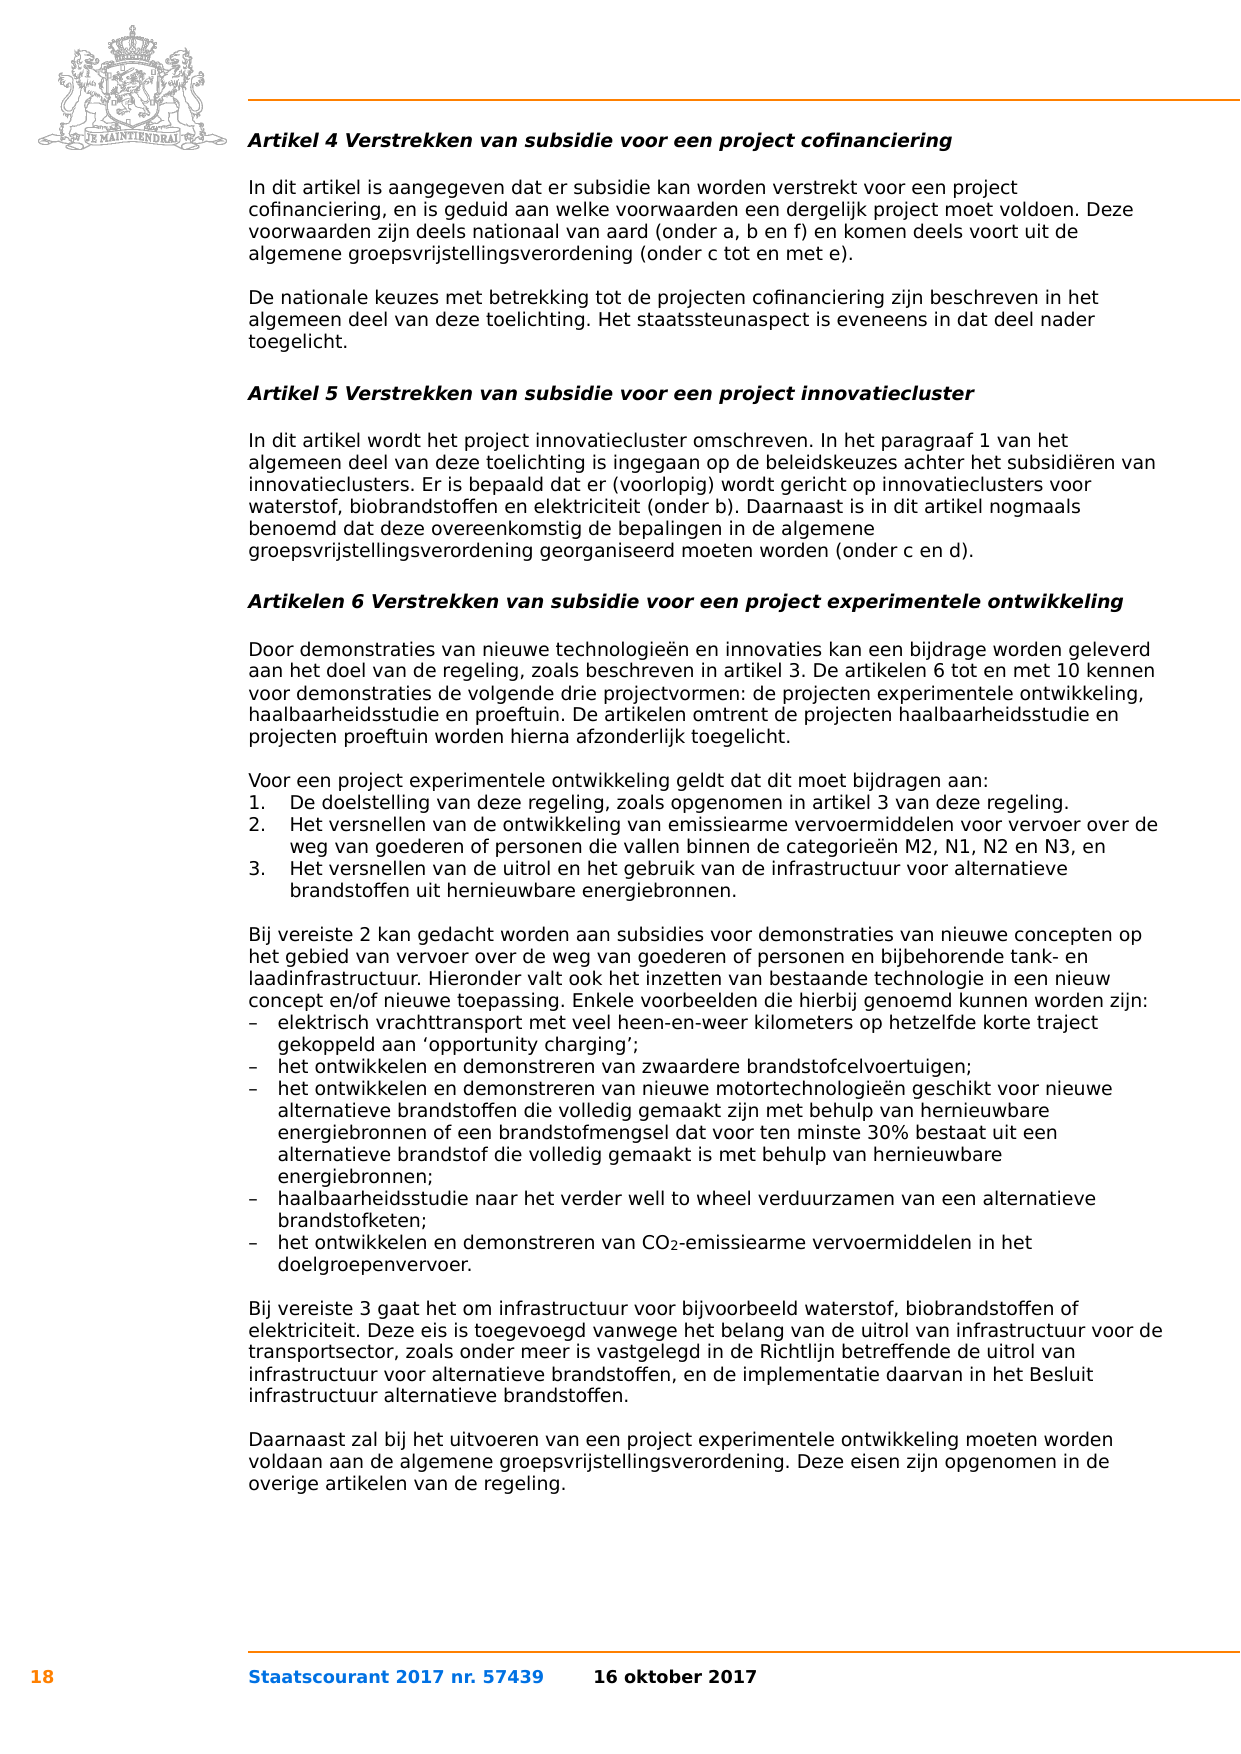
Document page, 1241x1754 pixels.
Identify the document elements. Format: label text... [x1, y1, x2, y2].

subtitle Artikelen 6 Verstrekken van subsidie voor een project experimentele ontwikkeling [248, 591, 1163, 613]
text Daarnaast zal bij het uitvoeren van een project experimentele ontwikkeling moeten worden voldaan aan de algemene groepsvrijstellingsverordening. Deze eisen zijn opgenomen in de overige artikelen van de regeling. [248, 1429, 1163, 1495]
text – het ontwikkelen en demonstreren van nieuwe motortechnologieën geschikt voor nieuwe alternatieve brandstoffen die volledig gemaakt zijn met behulp van hernieuwbare energiebronnen of een brandstofmengsel dat voor ten minste 30% bestaat uit een alternatieve brandstof die volledig gemaakt is met behulp van hernieuwbare energiebronnen; [248, 1078, 1163, 1188]
subtitle Artikel 4 Verstrekken van subsidie voor een project cofinanciering [248, 130, 1163, 152]
text Door demonstraties van nieuwe technologieën en innovaties kan een bijdrage worden geleverd aan het doel van de regeling, zoals beschreven in artikel 3. De artikelen 6 tot en met 10 kennen voor demonstraties de volgende drie projectvormen: de projecten experimentele ontwikkeling, haalbaarheidsstudie en proeftuin. De artikelen omtrent de projecten haalbaarheidsstudie en projecten proeftuin worden hierna afzonderlijk toegelicht. [248, 638, 1163, 748]
picture [38, 25, 227, 150]
text – het ontwikkelen en demonstreren van zwaardere brandstofcelvoertuigen; [248, 1056, 1163, 1078]
text – elektrisch vrachttransport met veel heen-en-weer kilometers op hetzelfde korte traject gekoppeld aan ‘opportunity charging’; [248, 1012, 1163, 1056]
text 1. De doelstelling van deze regeling, zoals opgenomen in artikel 3 van deze regeling. [248, 792, 1163, 814]
text Bij vereiste 2 kan gedacht worden aan subsidies voor demonstraties van nieuwe concepten op het gebied van vervoer over de weg van goederen of personen en bijbehorende tank- en laadinfrastructuur. Hieronder valt ook het inzetten van bestaande technologie in een nieuw concept en/of nieuwe toepassing. Enkele voorbeelden die hierbij genoemd kunnen worden zijn: [248, 924, 1163, 1012]
text In dit artikel wordt het project innovatiecluster omschreven. In het paragraaf 1 van het algemeen deel van deze toelichting is ingegaan op de beleidskeuzes achter het subsidiëren van innovatieclusters. Er is bepaald dat er (voorlopig) wordt gericht op innovatieclusters voor waterstof, biobrandstoffen en elektriciteit (onder b). Daarnaast is in dit artikel nogmaals benoemd dat deze overeenkomstig de bepalingen in de algemene groepsvrijstellingsverordening georganiseerd moeten worden (onder c en d). [248, 429, 1163, 561]
text Bij vereiste 3 gaat het om infrastructuur voor bijvoorbeeld waterstof, biobrandstoffen of elektriciteit. Deze eis is toegevoegd vanwege het belang van de uitrol van infrastructuur voor de transportsector, zoals onder meer is vastgelegd in de Richtlijn betreffende de uitrol van infrastructuur voor alternatieve brandstoffen, en de implementatie daarvan in het Besluit infrastructuur alternatieve brandstoffen. [248, 1297, 1163, 1407]
text – haalbaarheidsstudie naar het verder well to wheel verduurzamen van een alternatieve brandstofketen; [248, 1188, 1163, 1232]
text – het ontwikkelen en demonstreren van CO2-emissiearme vervoermiddelen in het doelgroepenvervoer. [248, 1232, 1163, 1276]
text 3. Het versnellen van de uitrol en het gebruik van de infrastructuur voor alternatieve brandstoffen uit hernieuwbare energiebronnen. [248, 858, 1163, 902]
text Voor een project experimentele ontwikkeling geldt dat dit moet bijdragen aan: [248, 770, 1163, 792]
text In dit artikel is aangegeven dat er subsidie kan worden verstrekt voor een project cofinanciering, en is geduid aan welke voorwaarden een dergelijk project moet voldoen. Deze voorwaarden zijn deels nationaal van aard (onder a, b en f) en komen deels voort uit de algemene groepsvrijstellingsverordening (onder c tot en met e). [248, 177, 1163, 265]
text De nationale keuzes met betrekking tot de projecten cofinanciering zijn beschreven in het algemeen deel van deze toelichting. Het staatssteunaspect is eveneens in dat deel nader toegelicht. [248, 287, 1163, 353]
text 2. Het versnellen van de ontwikkeling van emissiearme vervoermiddelen voor vervoer over de weg van goederen of personen die vallen binnen de categorieën M2, N1, N2 en N3, en [248, 814, 1163, 858]
subtitle Artikel 5 Verstrekken van subsidie voor een project innovatiecluster [248, 383, 1163, 404]
